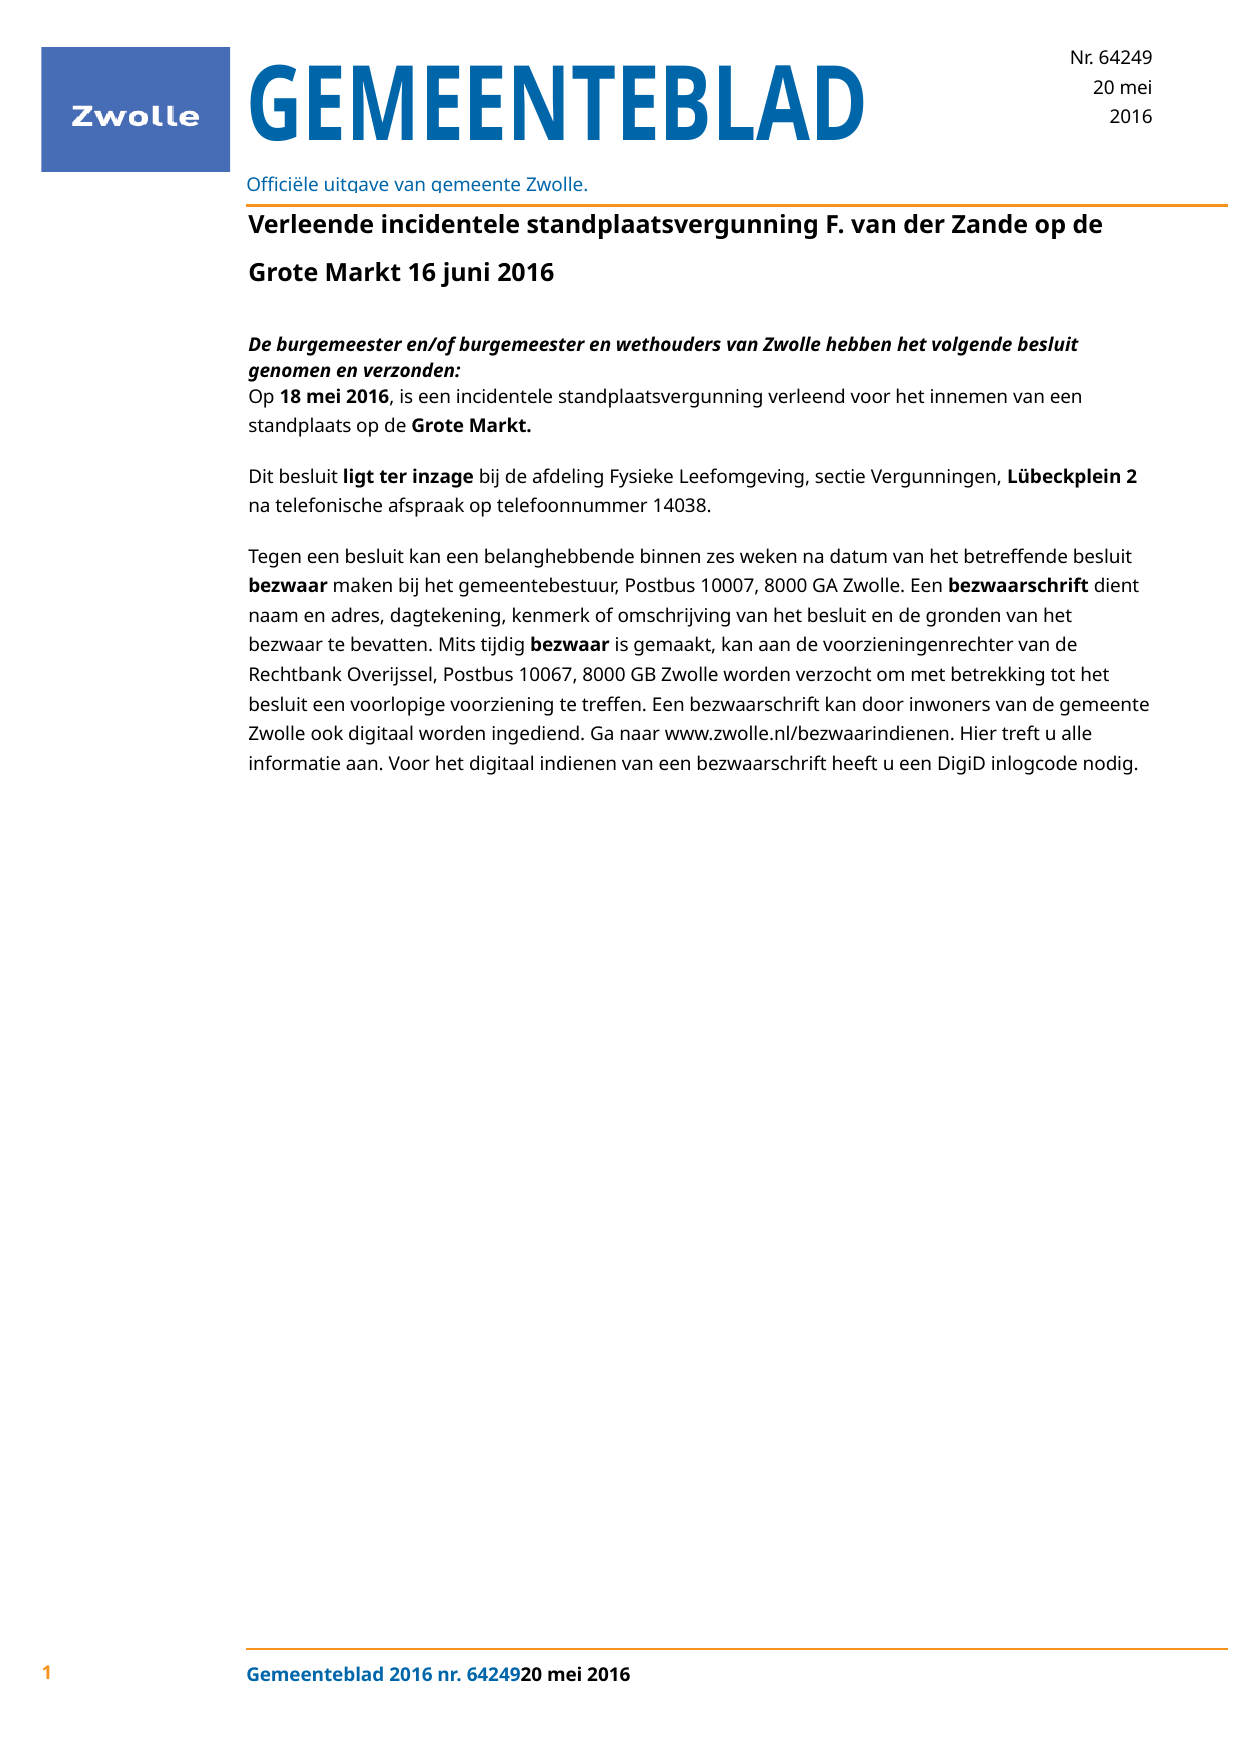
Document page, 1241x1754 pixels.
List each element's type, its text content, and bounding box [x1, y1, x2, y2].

text Dit besluit ligt ter inzage bij de afdeling Fysieke Leefomgeving, sectie Vergunningen, Lübeckplein 2 na telefonische afspraak op telefoonnummer 14038. [248, 463, 1152, 518]
text Verleende incidentele standplaatsvergunning F. van der Zande op de Grote Markt 16 juni 2016 [248, 207, 1152, 288]
text Op 18 mei 2016, is een incidentele standplaatsvergunning verleend voor het innemen van een standplaats op de Grote Markt. [248, 383, 1152, 438]
picture [41, 47, 231, 172]
text Tegen een besluit kan een belanghebbende binnen zes weken na datum van het betreffende besluit bezwaar maken bij het gemeentebestuur, Postbus 10007, 8000 GA Zwolle. Een bezwaarschrift dient naam en adres, dagtekening, kenmerk of omschrijving van het besluit en de gronden van het bezwaar te bevatten. Mits tijdig bezwaar is gemaakt, kan aan de voorzieningenrechter van de Rechtbank Overijssel, Postbus 10067, 8000 GB Zwolle worden verzocht om met betrekking tot het besluit een voorlopige voorziening te treffen. Een bezwaarschrift kan door inwoners van de gemeente Zwolle ook digitaal worden ingediend. Ga naar www.zwolle.nl/bezwaarindienen. Hier treft u alle informatie aan. Voor het digitaal indienen van een bezwaarschrift heeft u een DigiD inlogcode nodig. [248, 543, 1152, 776]
text De burgemeester en/of burgemeester en wethouders van Zwolle hebben het volgende besluit genomen en verzonden: [248, 331, 1152, 383]
